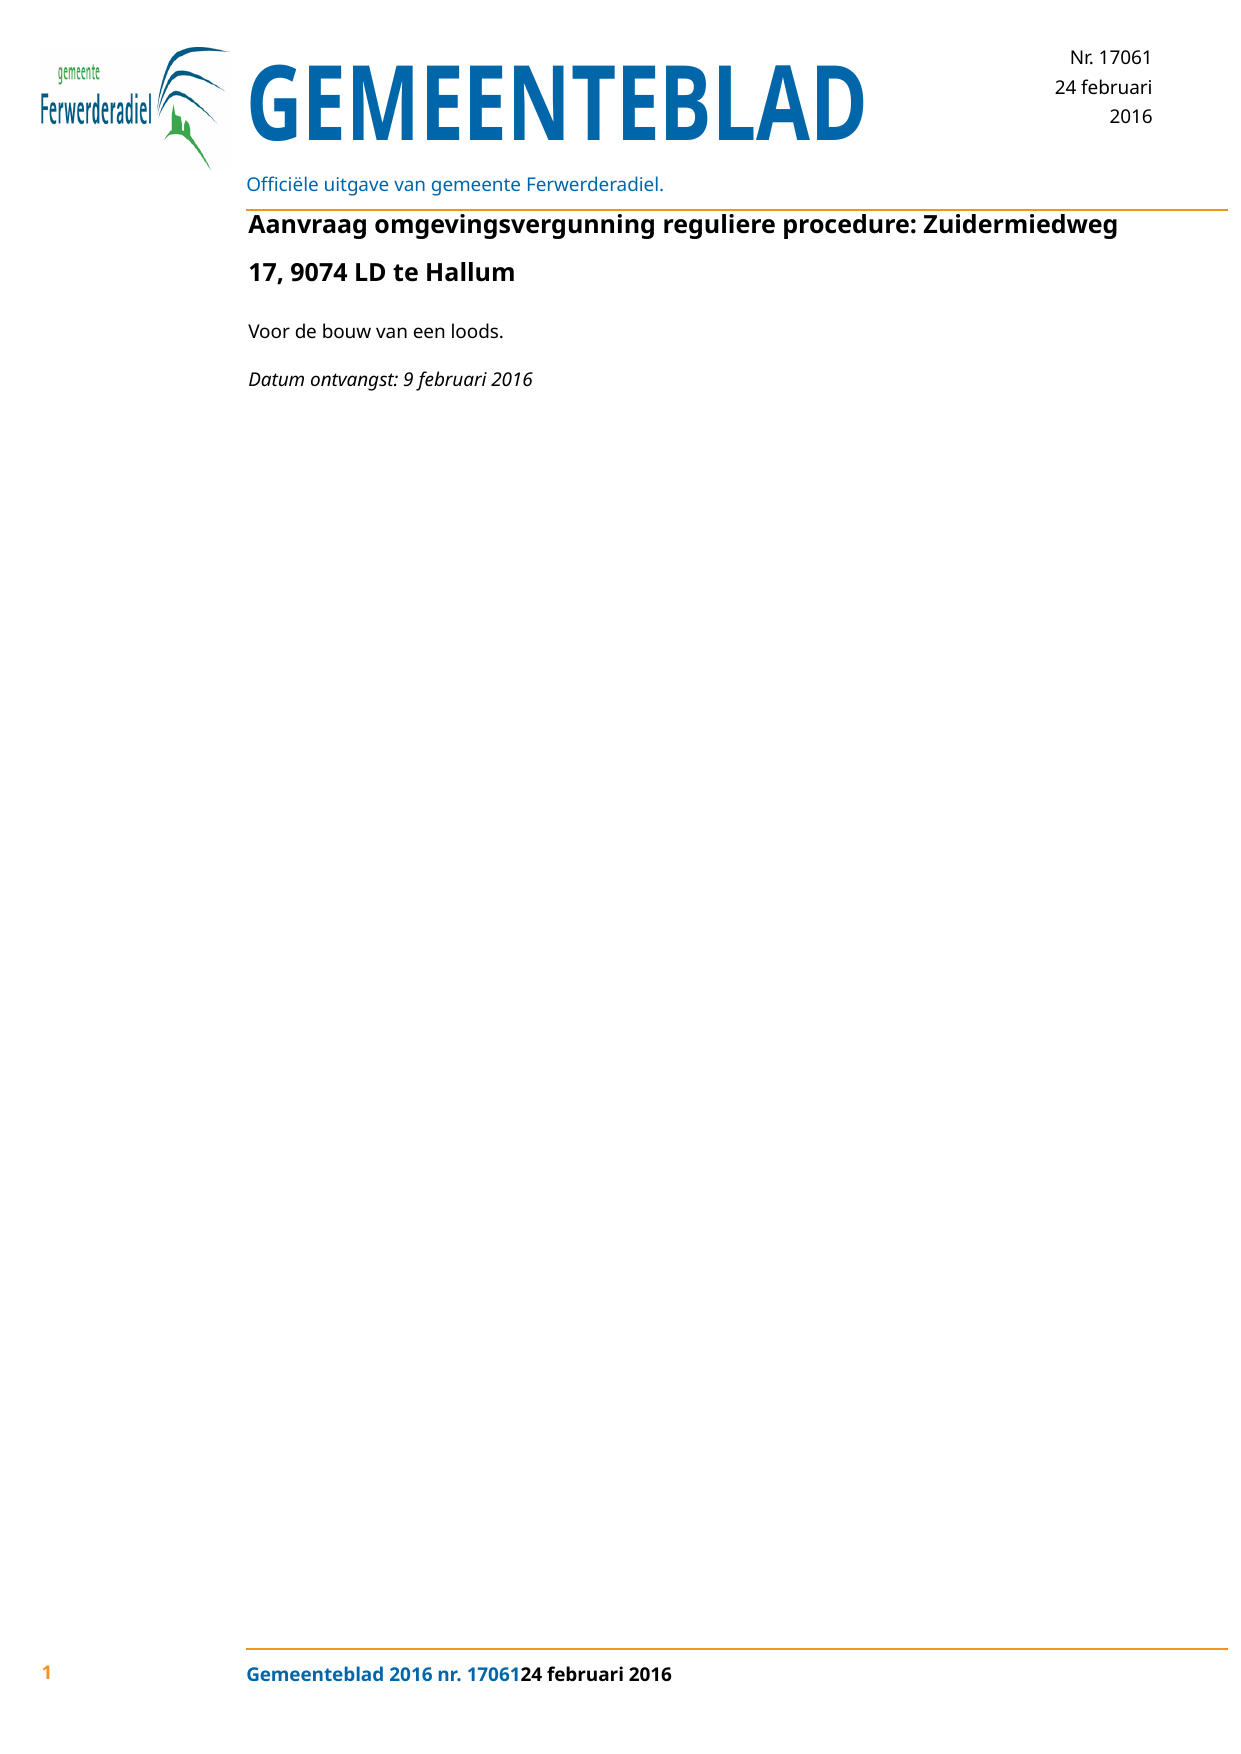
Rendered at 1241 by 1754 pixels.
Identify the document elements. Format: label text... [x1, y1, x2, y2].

text Voor de bouw van een loods. [248, 318, 1152, 344]
picture [41, 47, 231, 172]
text Aanvraag omgevingsvergunning reguliere procedure: Zuidermiedweg 17, 9074 LD te Hallum [248, 211, 1152, 288]
text Datum ontvangst: 9 februari 2016 [248, 366, 1152, 391]
